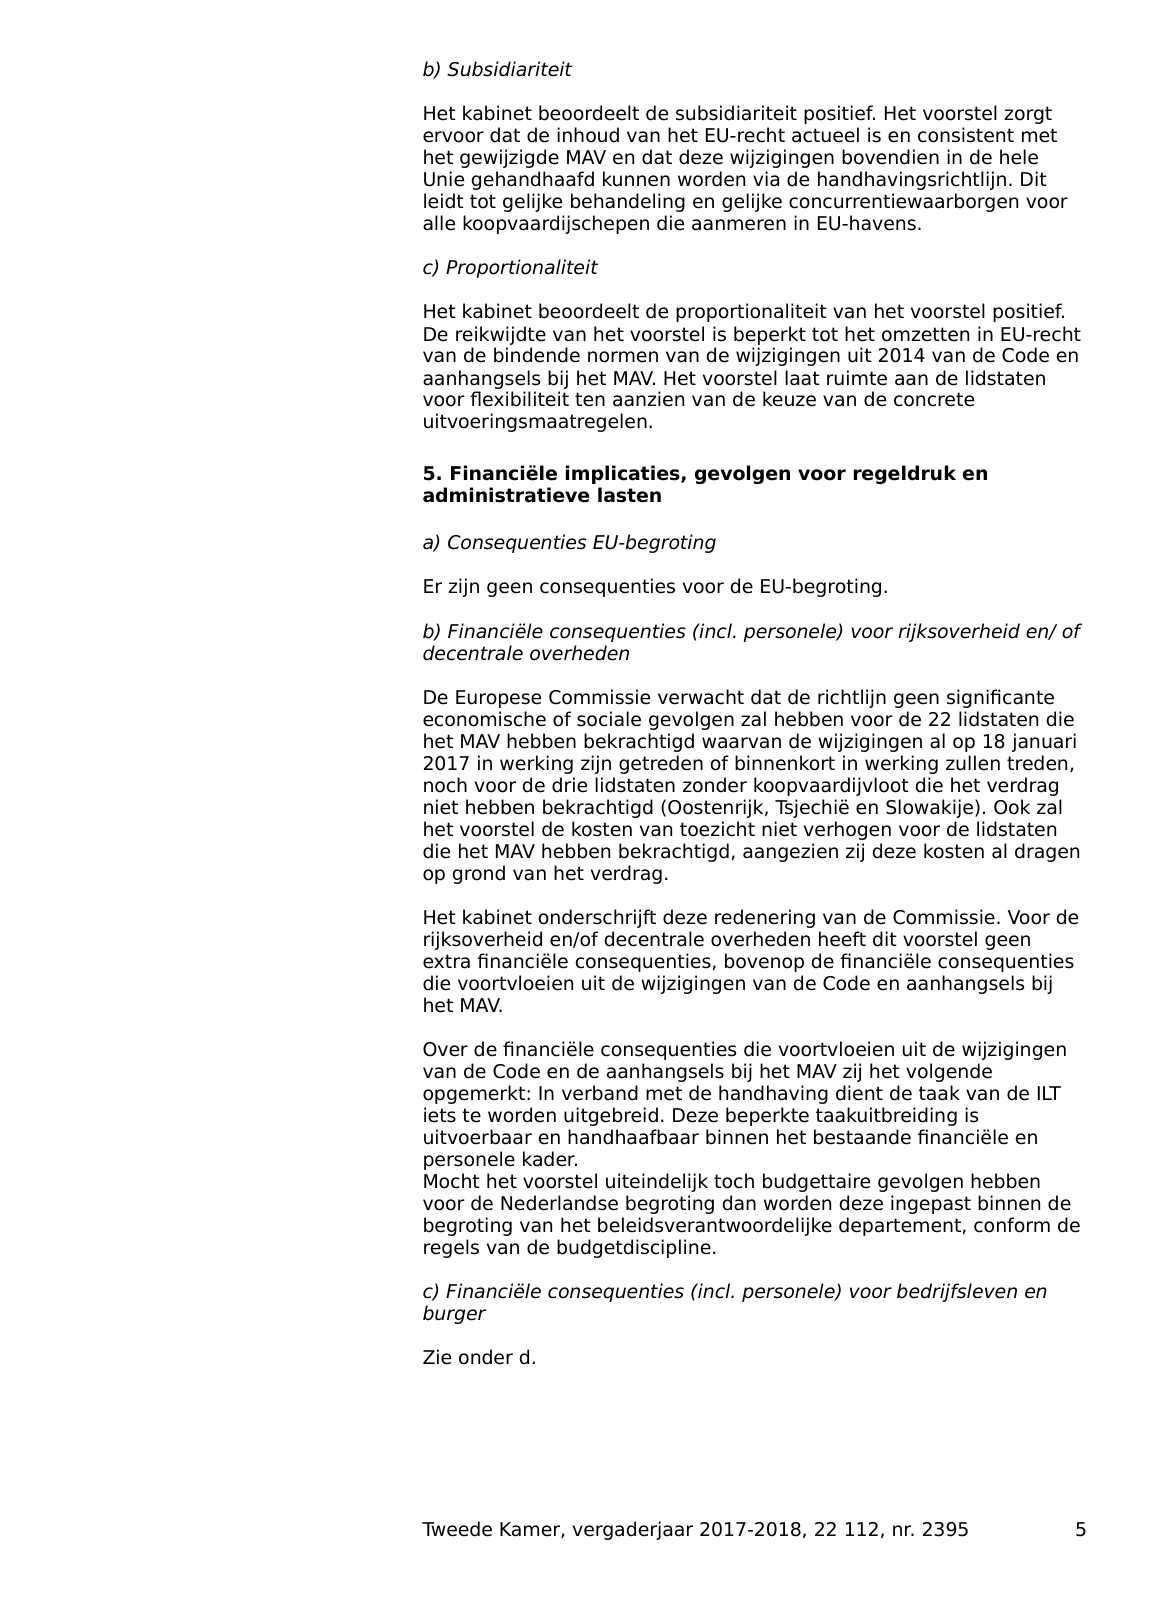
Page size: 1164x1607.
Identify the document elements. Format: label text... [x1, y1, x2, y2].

subtitle a) Consequenties EU-begroting [422, 532, 1087, 554]
text Het kabinet onderschrijft deze redenering van de Commissie. Voor de rijksoverheid en/of decentrale overheden heeft dit voorstel geen extra financiële consequenties, bovenop de financiële consequenties die voortvloeien uit de wijzigingen van de Code en aanhangsels bij het MAV. [422, 907, 1087, 1017]
text Mocht het voorstel uiteindelijk toch budgettaire gevolgen hebben voor de Nederlandse begroting dan worden deze ingepast binnen de begroting van het beleidsverantwoordelijke departement, conform de regels van de budgetdiscipline. [422, 1171, 1087, 1259]
text Het kabinet beoordeelt de subsidiariteit positief. Het voorstel zorgt ervoor dat de inhoud van het EU-recht actueel is en consistent met het gewijzigde MAV en dat deze wijzigingen bovendien in de hele Unie gehandhaafd kunnen worden via de handhavingsrichtlijn. Dit leidt tot gelijke behandeling en gelijke concurrentiewaarborgen voor alle koopvaardijschepen die aanmeren in EU-havens. [422, 103, 1087, 235]
subtitle b) Subsidiariteit [422, 59, 1087, 81]
subtitle 5. Financiële implicaties, gevolgen voor regeldruk en administratieve lasten [422, 463, 1087, 507]
text Zie onder d. [422, 1347, 1087, 1369]
subtitle c) Proportionaliteit [422, 257, 1087, 279]
text Over de financiële consequenties die voortvloeien uit de wijzigingen van de Code en de aanhangsels bij het MAV zij het volgende opgemerkt: In verband met de handhaving dient de taak van de ILT iets te worden uitgebreid. Deze beperkte taakuitbreiding is uitvoerbaar en handhaafbaar binnen het bestaande financiële en personele kader. [422, 1039, 1087, 1171]
text Het kabinet beoordeelt de proportionaliteit van het voorstel positief. De reikwijdte van het voorstel is beperkt tot het omzetten in EU-recht van de bindende normen van de wijzigingen uit 2014 van de Code en aanhangsels bij het MAV. Het voorstel laat ruimte aan de lidstaten voor flexibiliteit ten aanzien van de keuze van de concrete uitvoeringsmaatregelen. [422, 301, 1087, 433]
text Er zijn geen consequenties voor de EU-begroting. [422, 576, 1087, 598]
subtitle c) Financiële consequenties (incl. personele) voor bedrijfsleven en burger [422, 1281, 1087, 1325]
subtitle b) Financiële consequenties (incl. personele) voor rijksoverheid en/ of decentrale overheden [422, 621, 1087, 664]
text De Europese Commissie verwacht dat de richtlijn geen significante economische of sociale gevolgen zal hebben voor de 22 lidstaten die het MAV hebben bekrachtigd waarvan de wijzigingen al op 18 januari 2017 in werking zijn getreden of binnenkort in werking zullen treden, noch voor de drie lidstaten zonder koopvaardijvloot die het verdrag niet hebben bekrachtigd (Oostenrijk, Tsjechië en Slowakije). Ook zal het voorstel de kosten van toezicht niet verhogen voor de lidstaten die het MAV hebben bekrachtigd, aangezien zij deze kosten al dragen op grond van het verdrag. [422, 687, 1087, 884]
